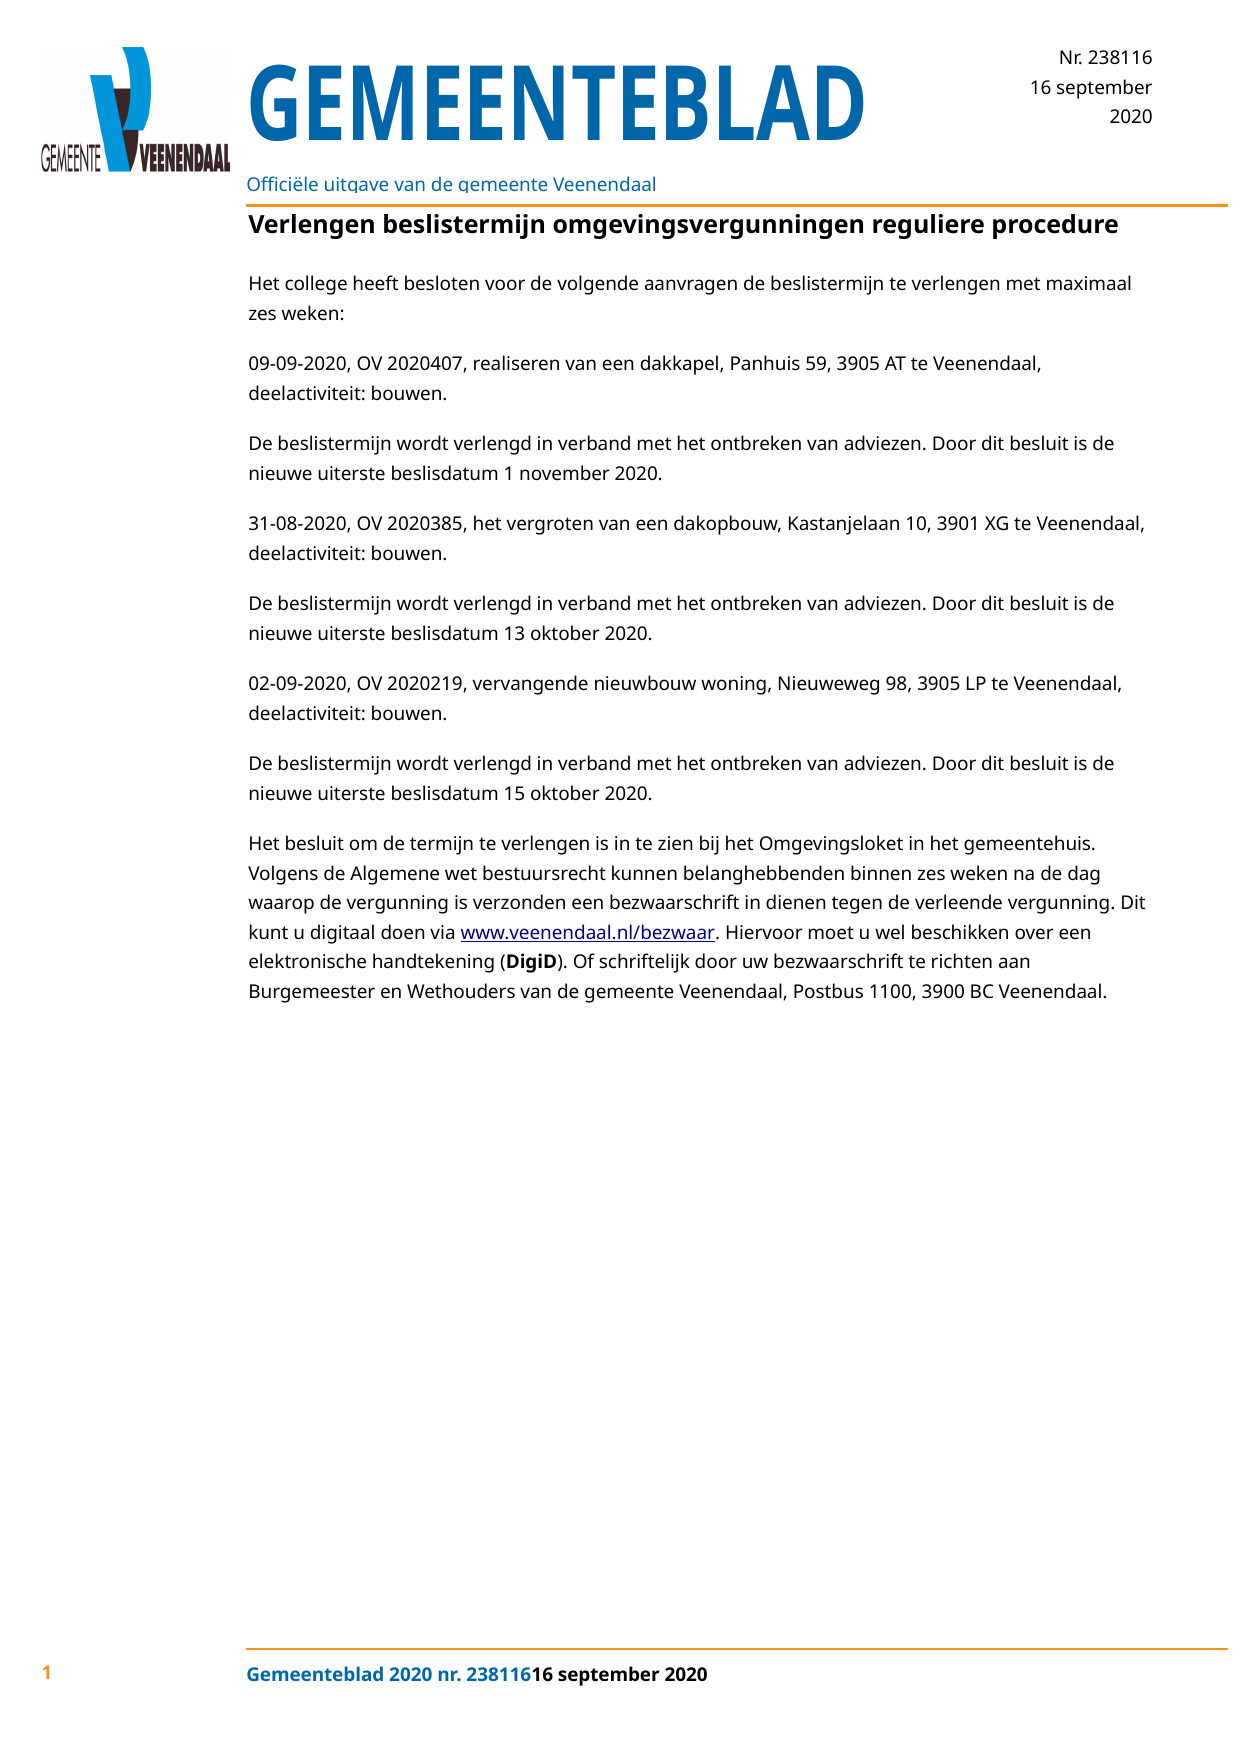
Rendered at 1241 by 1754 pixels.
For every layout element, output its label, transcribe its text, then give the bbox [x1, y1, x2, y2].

text Het besluit om de termijn te verlengen is in te zien bij het Omgevingsloket in het gemeentehuis. Volgens de Algemene wet bestuursrecht kunnen belanghebbenden binnen zes weken na de dag waarop de vergunning is verzonden een bezwaarschrift in dienen tegen de verleende vergunning. Dit kunt u digitaal doen via www.veenendaal.nl/bezwaar. Hiervoor moet u wel beschikken over een elektronische handtekening (DigiD). Of schriftelijk door uw bezwaarschrift te richten aan Burgemeester en Wethouders van de gemeente Veenendaal, Postbus 1100, 3900 BC Veenendaal. [248, 830, 1152, 1004]
text 02-09-2020, OV 2020219, vervangende nieuwbouw woning, Nieuweweg 98, 3905 LP te Veenendaal, deelactiviteit: bouwen. [248, 670, 1152, 726]
text De beslistermijn wordt verlengd in verband met het ontbreken van adviezen. Door dit besluit is de nieuwe uiterste beslisdatum 13 oktober 2020. [248, 590, 1152, 646]
text Verlengen beslistermijn omgevingsvergunningen reguliere procedure [248, 207, 1152, 241]
picture [41, 47, 130, 172]
text De beslistermijn wordt verlengd in verband met het ontbreken van adviezen. Door dit besluit is de nieuwe uiterste beslisdatum 15 oktober 2020. [248, 750, 1152, 806]
picture [123, 47, 231, 172]
text 09-09-2020, OV 2020407, realiseren van een dakkapel, Panhuis 59, 3905 AT te Veenendaal, deelactiviteit: bouwen. [248, 350, 1152, 406]
text 31-08-2020, OV 2020385, het vergroten van een dakopbouw, Kastanjelaan 10, 3901 XG te Veenendaal, deelactiviteit: bouwen. [248, 510, 1152, 566]
text De beslistermijn wordt verlengd in verband met het ontbreken van adviezen. Door dit besluit is de nieuwe uiterste beslisdatum 1 november 2020. [248, 430, 1152, 486]
text Het college heeft besloten voor de volgende aanvragen de beslistermijn te verlengen met maximaal zes weken: [248, 270, 1152, 326]
